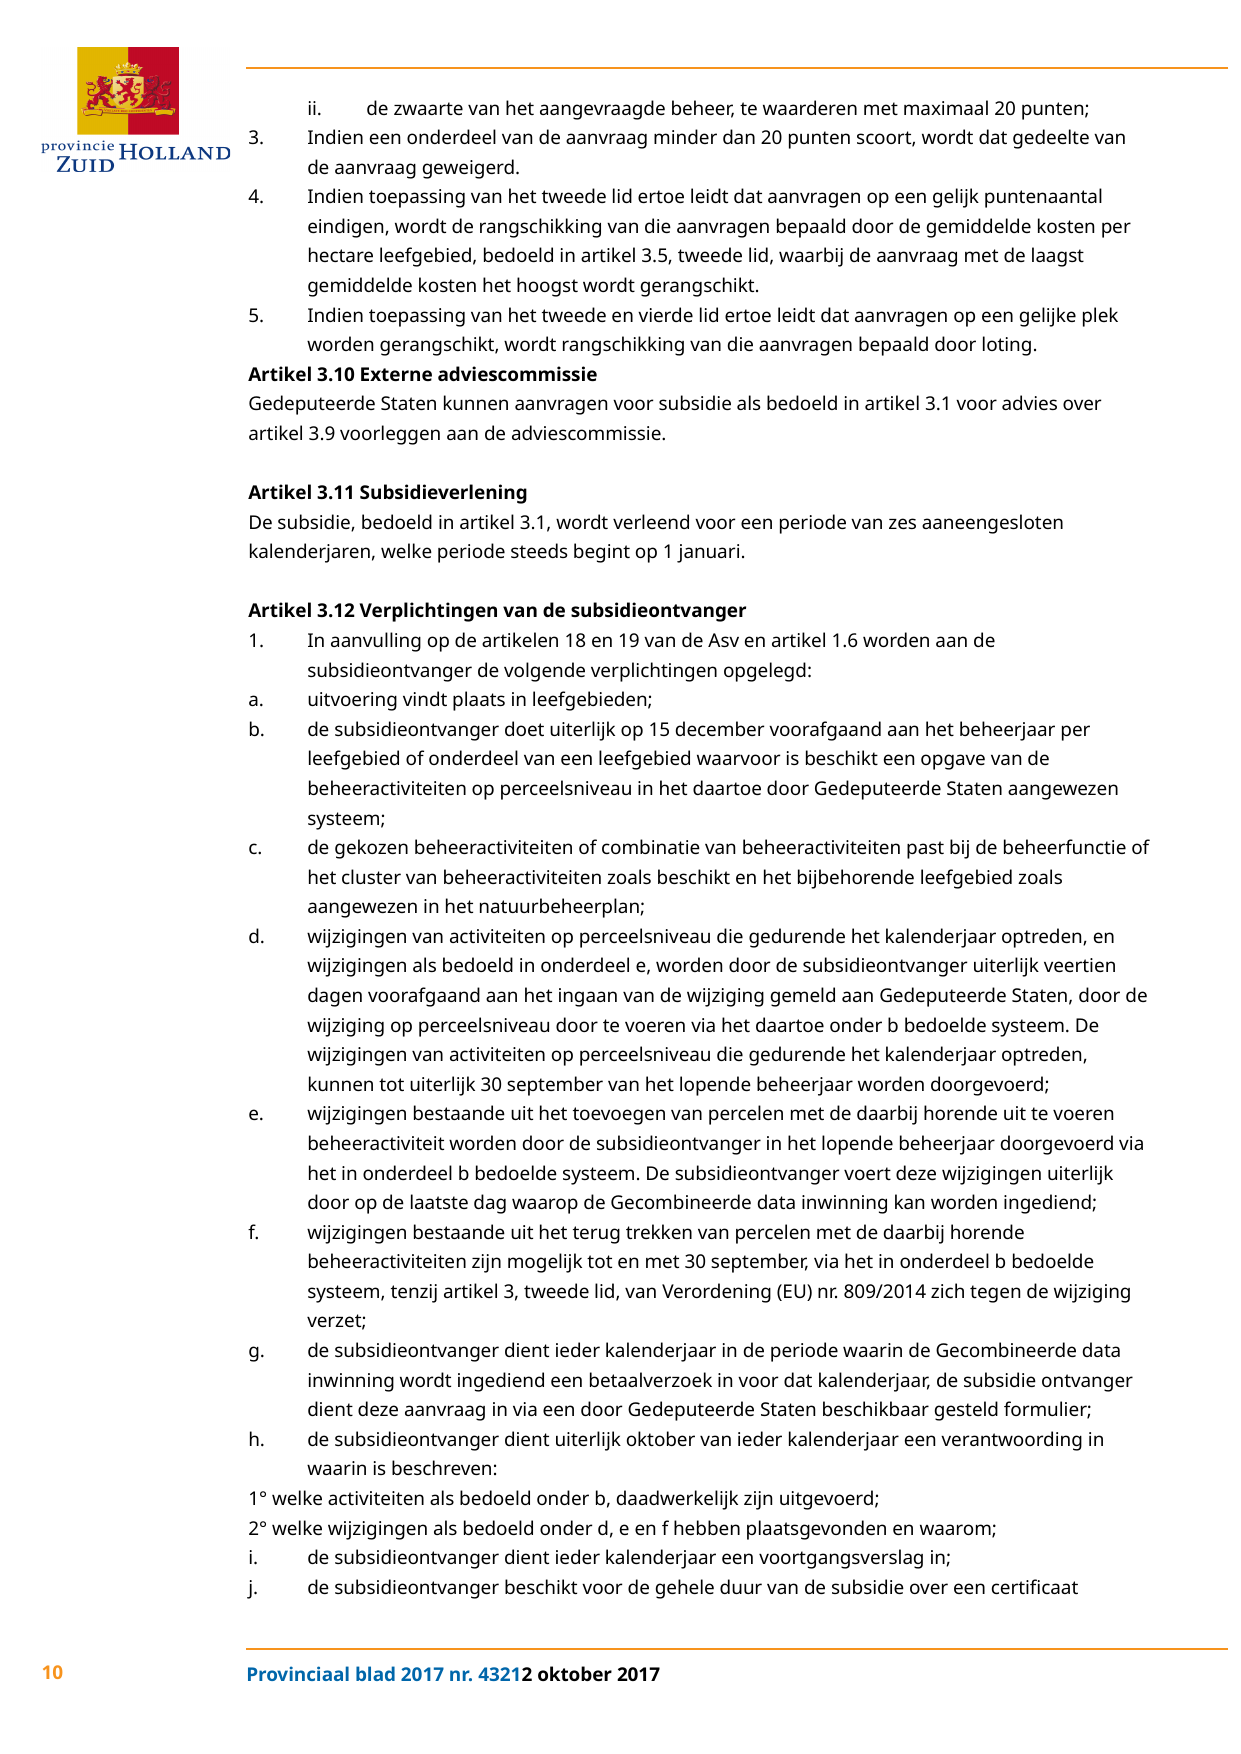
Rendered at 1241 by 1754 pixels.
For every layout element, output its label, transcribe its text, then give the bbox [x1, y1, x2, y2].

list de gekozen beheeractiviteiten of combinatie van beheeractiviteiten past bij de beheerfunctie of het cluster van beheeractiviteiten zoals beschikt en het bijbehorende leefgebied zoals aangewezen in het natuurbeheerplan; [248, 834, 1152, 919]
text Artikel 3.12 Verplichtingen van de subsidieontvanger [248, 598, 1152, 623]
list wijzigingen bestaande uit het toevoegen van percelen met de daarbij horende uit te voeren beheeractiviteit worden door de subsidieontvanger in het lopende beheerjaar doorgevoerd via het in onderdeel b bedoelde systeem. De subsidieontvanger voert deze wijzigingen uiterlijk door op de laatste dag waarop de Gecombineerde data inwinning kan worden ingediend; [248, 1101, 1152, 1215]
text Artikel 3.10 Externe adviescommissie [248, 361, 1152, 387]
list de subsidieontvanger dient ieder kalenderjaar een voortgangsverslag in; [248, 1544, 1152, 1570]
list In aanvulling op de artikelen 18 en 19 van de Asv en artikel 1.6 worden aan de subsidieontvanger de volgende verplichtingen opgelegd: [248, 627, 1152, 683]
text 2° welke wijzigingen als bedoeld onder d, e en f hebben plaatsgevonden en waarom; [248, 1515, 1152, 1541]
list de subsidieontvanger dient ieder kalenderjaar in de periode waarin de Gecombineerde data inwinning wordt ingediend een betaalverzoek in voor dat kalenderjaar, de subsidie ontvanger dient deze aanvraag in via een door Gedeputeerde Staten beschikbaar gesteld formulier; [248, 1337, 1152, 1422]
text Gedeputeerde Staten kunnen aanvragen voor subsidie als bedoeld in artikel 3.1 voor advies over artikel 3.9 voorleggen aan de adviescommissie. [248, 391, 1152, 446]
text De subsidie, bedoeld in artikel 3.1, wordt verleend voor een periode van zes aaneengesloten kalenderjaren, welke periode steeds begint op 1 januari. [248, 509, 1152, 564]
picture [41, 47, 231, 172]
list wijzigingen van activiteiten op perceelsniveau die gedurende het kalenderjaar optreden, en wijzigingen als bedoeld in onderdeel e, worden door de subsidieontvanger uiterlijk veertien dagen voorafgaand aan het ingaan van de wijziging gemeld aan Gedeputeerde Staten, door de wijziging op perceelsniveau door te voeren via het daartoe onder b bedoelde systeem. De wijzigingen van activiteiten op perceelsniveau die gedurende het kalenderjaar optreden, kunnen tot uiterlijk 30 september van het lopende beheerjaar worden doorgevoerd; [248, 923, 1152, 1097]
list Indien een onderdeel van de aanvraag minder dan 20 punten scoort, wordt dat gedeelte van de aanvraag geweigerd. [248, 124, 1152, 180]
list de zwaarte van het aangevraagde beheer, te waarderen met maximaal 20 punten; [307, 95, 1152, 121]
text Artikel 3.11 Subsidieverlening [248, 479, 1152, 505]
list de subsidieontvanger beschikt voor de gehele duur van de subsidie over een certificaat [248, 1574, 1152, 1600]
list de subsidieontvanger doet uiterlijk op 15 december voorafgaand aan het beheerjaar per leefgebied of onderdeel van een leefgebied waarvoor is beschikt een opgave van de beheeractiviteiten op perceelsniveau in het daartoe door Gedeputeerde Staten aangewezen systeem; [248, 716, 1152, 831]
list Indien toepassing van het tweede en vierde lid ertoe leidt dat aanvragen op een gelijke plek worden gerangschikt, wordt rangschikking van die aanvragen bepaald door loting. [248, 302, 1152, 357]
list uitvoering vindt plaats in leefgebieden; [248, 686, 1152, 712]
list de subsidieontvanger dient uiterlijk oktober van ieder kalenderjaar een verantwoording in waarin is beschreven: [248, 1426, 1152, 1481]
list wijzigingen bestaande uit het terug trekken van percelen met de daarbij horende beheeractiviteiten zijn mogelijk tot en met 30 september, via het in onderdeel b bedoelde systeem, tenzij artikel 3, tweede lid, van Verordening (EU) nr. 809/2014 zich tegen de wijziging verzet; [248, 1219, 1152, 1333]
text 1° welke activiteiten als bedoeld onder b, daadwerkelijk zijn uitgevoerd; [248, 1485, 1152, 1511]
list Indien toepassing van het tweede lid ertoe leidt dat aanvragen op een gelijk puntenaantal eindigen, wordt de rangschikking van die aanvragen bepaald door de gemiddelde kosten per hectare leefgebied, bedoeld in artikel 3.5, tweede lid, waarbij de aanvraag met de laagst gemiddelde kosten het hoogst wordt gerangschikt. [248, 183, 1152, 298]
